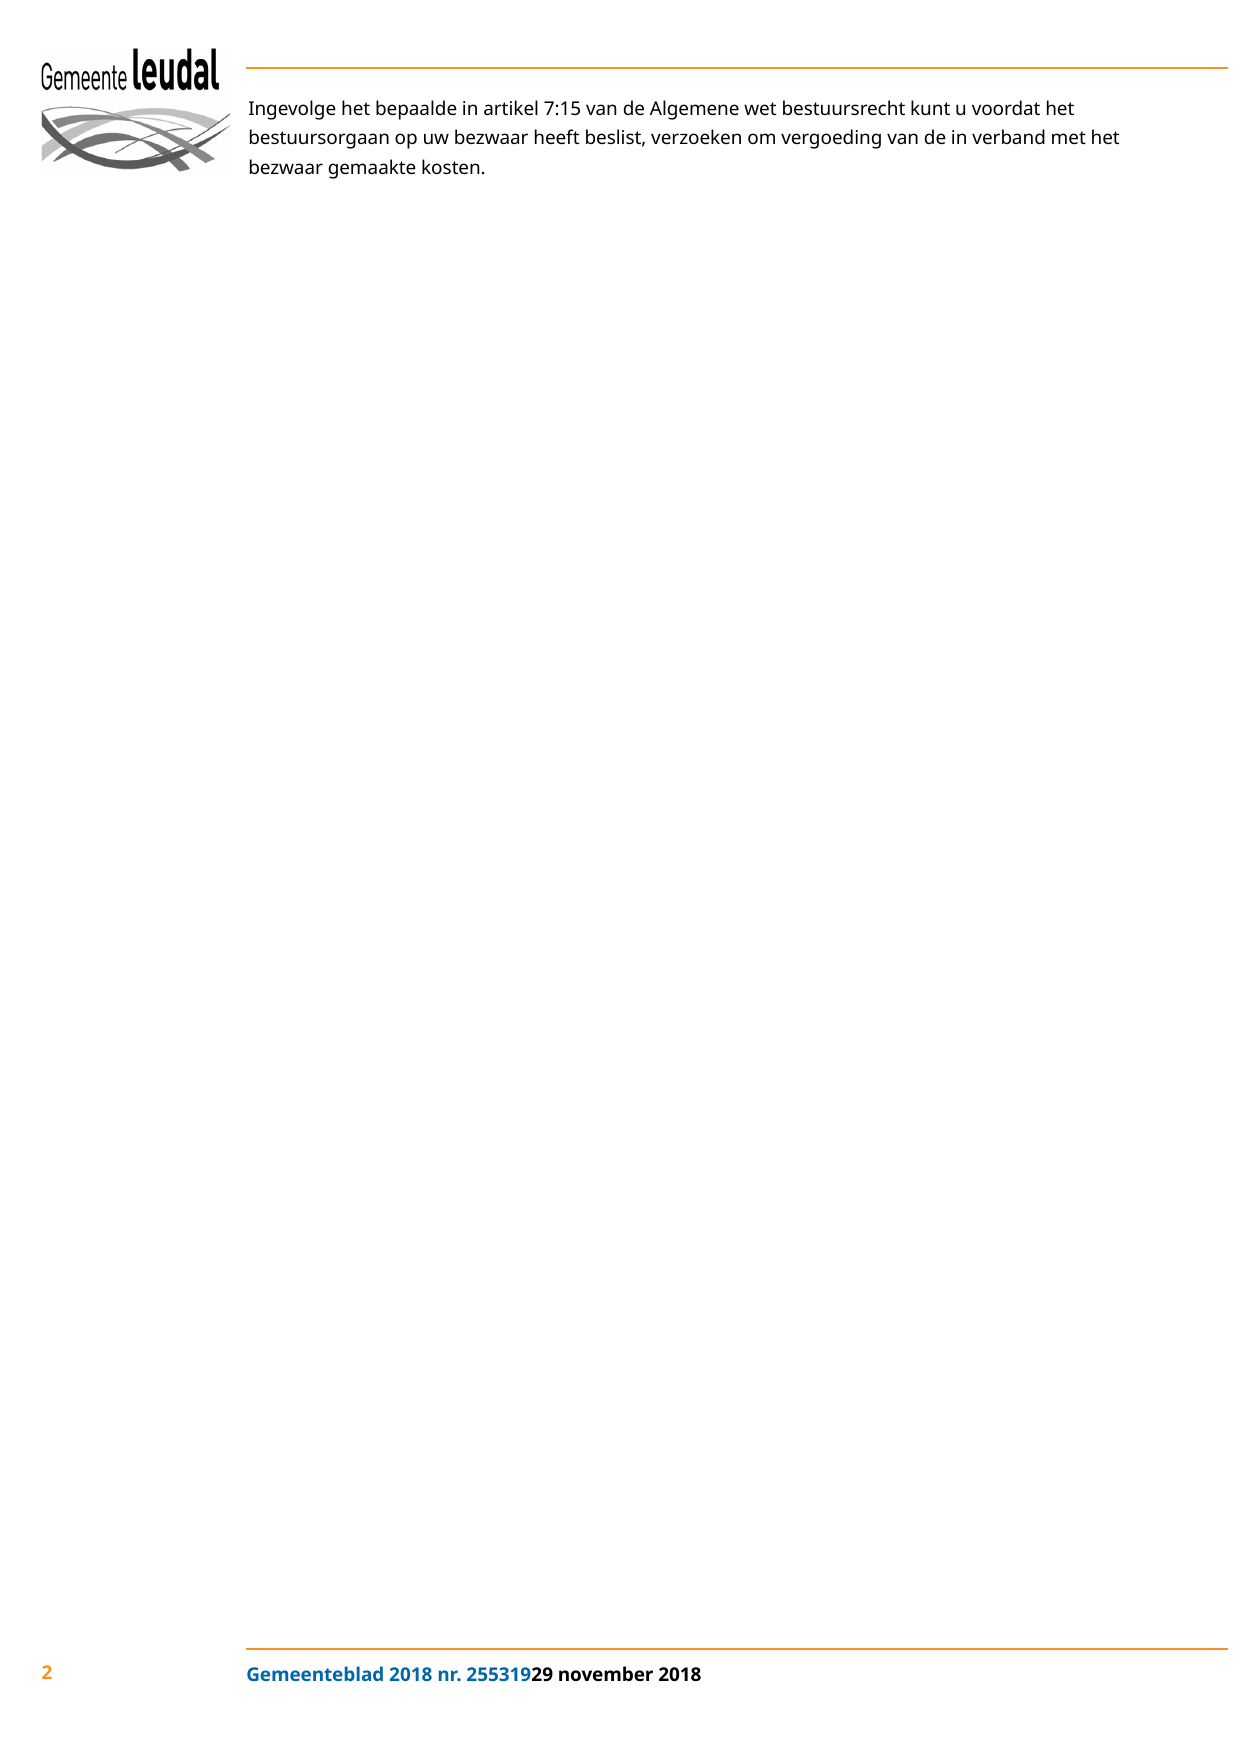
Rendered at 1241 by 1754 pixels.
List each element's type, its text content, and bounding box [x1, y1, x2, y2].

text Ingevolge het bepaalde in artikel 7:15 van de Algemene wet bestuursrecht kunt u voordat het bestuursorgaan op uw bezwaar heeft beslist, verzoeken om vergoeding van de in verband met het bezwaar gemaakte kosten. [248, 95, 1152, 180]
picture [41, 47, 231, 172]
